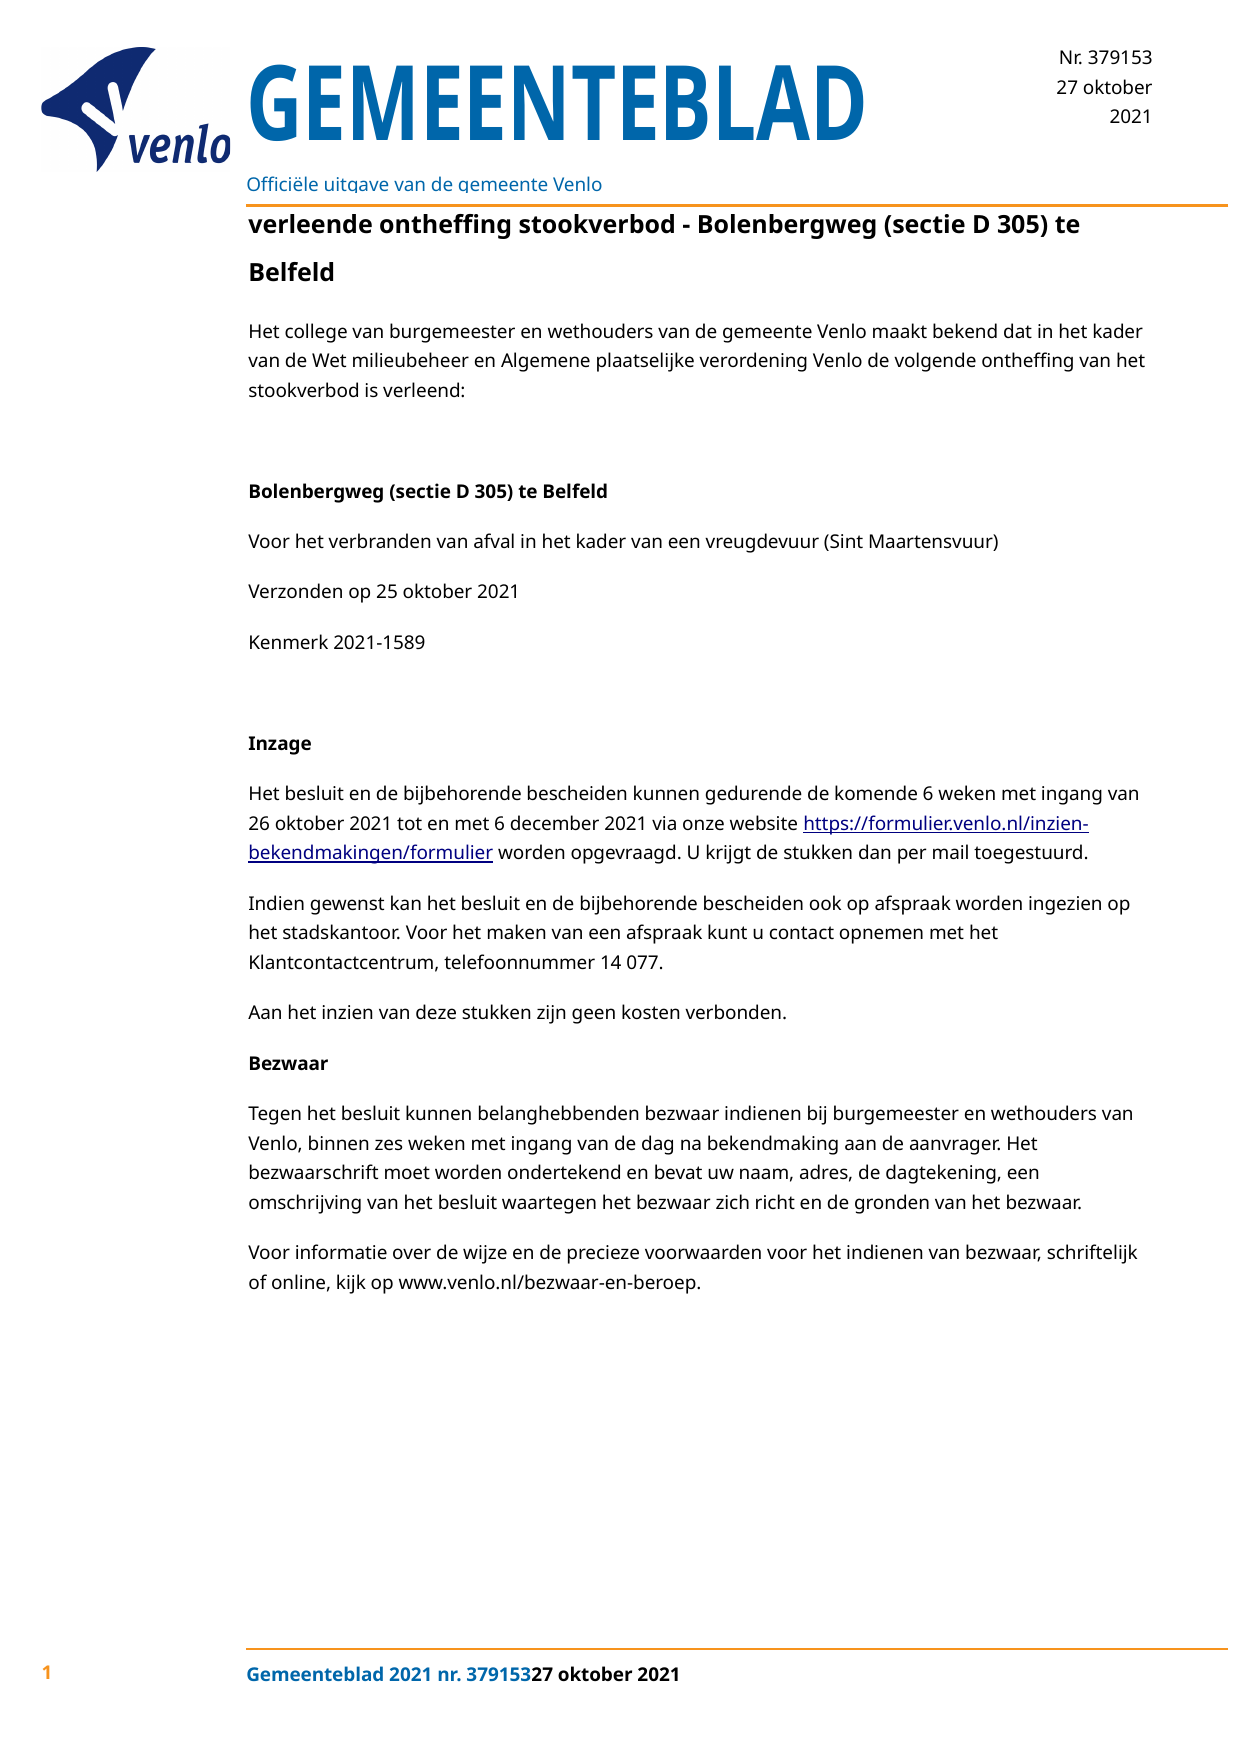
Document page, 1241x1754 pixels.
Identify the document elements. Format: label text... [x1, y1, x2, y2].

picture [41, 47, 231, 172]
text Voor het verbranden van afval in het kader van een vreugdevuur (Sint Maartensvuur) [248, 528, 1152, 554]
text Bolenbergweg (sectie D 305) te Belfeld [248, 478, 1152, 504]
text Inzage [248, 730, 1152, 756]
text Tegen het besluit kunnen belanghebbenden bezwaar indienen bij burgemeester en wethouders van Venlo, binnen zes weken met ingang van de dag na bekendmaking aan de aanvrager. Het bezwaarschrift moet worden ondertekend en bevat uw naam, adres, de dagtekening, een omschrijving van het besluit waartegen het bezwaar zich richt en de gronden van het bezwaar. [248, 1100, 1152, 1215]
text Voor informatie over de wijze en de precieze voorwaarden voor het indienen van bezwaar, schriftelijk of online, kijk op www.venlo.nl/bezwaar-en-beroep. [248, 1239, 1152, 1295]
text Kenmerk 2021-1589 [248, 629, 1152, 655]
text verleende ontheffing stookverbod - Bolenbergweg (sectie D 305) te Belfeld [248, 207, 1152, 288]
text Aan het inzien van deze stukken zijn geen kosten verbonden. [248, 999, 1152, 1025]
text Bezwaar [248, 1050, 1152, 1076]
text Het besluit en de bijbehorende bescheiden kunnen gedurende de komende 6 weken met ingang van 26 oktober 2021 tot en met 6 december 2021 via onze website https://formulier.venlo.nl/inzien-bekendmakingen/formulier worden opgevraagd. U krijgt de stukken dan per mail toegestuurd. [248, 780, 1152, 865]
text Indien gewenst kan het besluit en de bijbehorende bescheiden ook op afspraak worden ingezien op het stadskantoor. Voor het maken van een afspraak kunt u contact opnemen met het Klantcontactcentrum, telefoonnummer 14 077. [248, 890, 1152, 975]
text Verzonden op 25 oktober 2021 [248, 579, 1152, 604]
text Het college van burgemeester en wethouders van de gemeente Venlo maakt bekend dat in het kader van de Wet milieubeheer en Algemene plaatselijke verordening Venlo de volgende ontheffing van het stookverbod is verleend: [248, 318, 1152, 403]
